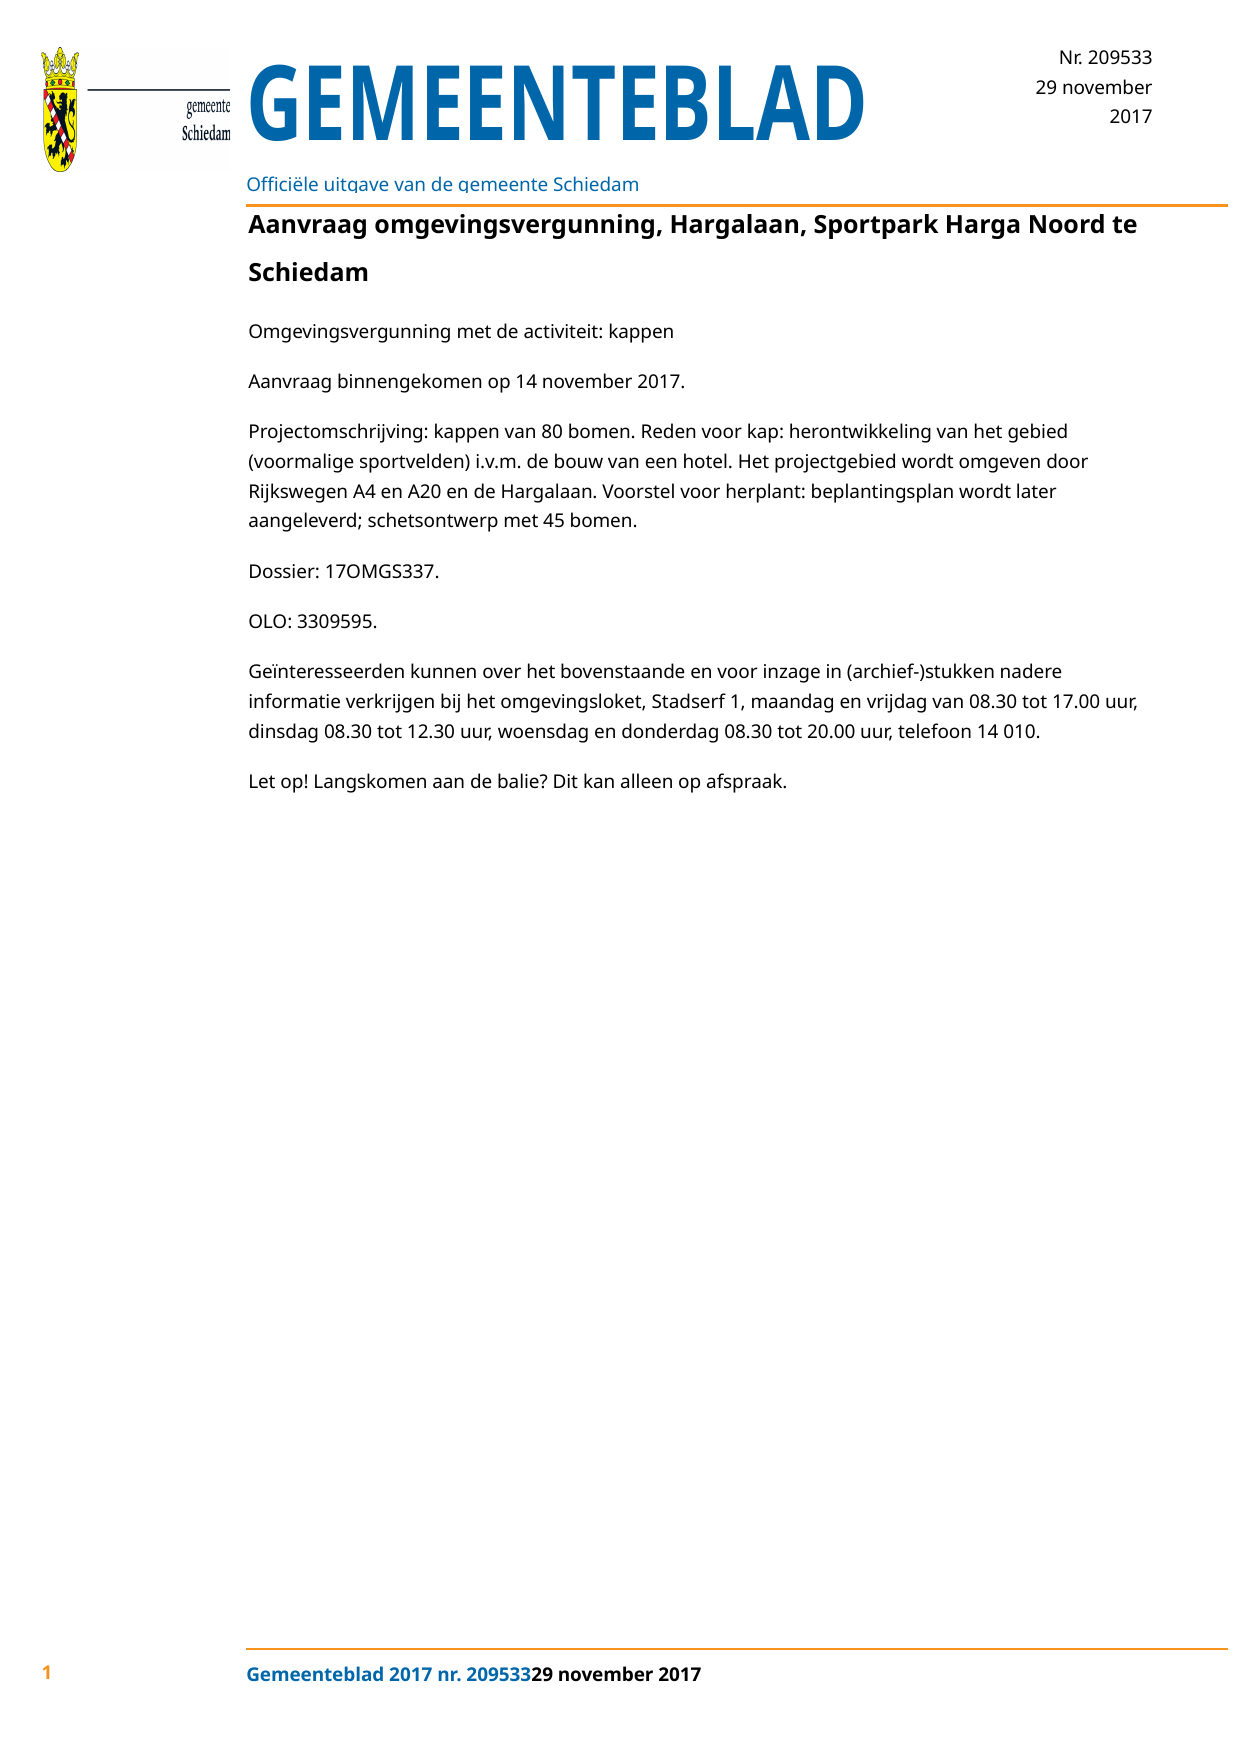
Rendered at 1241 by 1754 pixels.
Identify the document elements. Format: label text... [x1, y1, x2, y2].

text Aanvraag binnengekomen op 14 november 2017. [248, 368, 1152, 394]
text Aanvraag omgevingsvergunning, Hargalaan, Sportpark Harga Noord te Schiedam [248, 207, 1152, 288]
text OLO: 3309595. [248, 608, 1152, 634]
text Let op! Langskomen aan de balie? Dit kan alleen op afspraak. [248, 768, 1152, 794]
text Projectomschrijving: kappen van 80 bomen. Reden voor kap: herontwikkeling van het gebied (voormalige sportvelden) i.v.m. de bouw van een hotel. Het projectgebied wordt omgeven door Rijkswegen A4 en A20 en de Hargalaan. Voorstel voor herplant: beplantingsplan wordt later aangeleverd; schetsontwerp met 45 bomen. [248, 419, 1152, 533]
text Geïnteresseerden kunnen over het bovenstaande en voor inzage in (archief-)stukken nadere informatie verkrijgen bij het omgevingsloket, Stadserf 1, maandag en vrijdag van 08.30 tot 17.00 uur, dinsdag 08.30 tot 12.30 uur, woensdag en donderdag 08.30 tot 20.00 uur, telefoon 14 010. [248, 659, 1152, 744]
text Dossier: 17OMGS337. [248, 558, 1152, 584]
text Omgevingsvergunning met de activiteit: kappen [248, 318, 1152, 344]
picture [41, 47, 231, 172]
